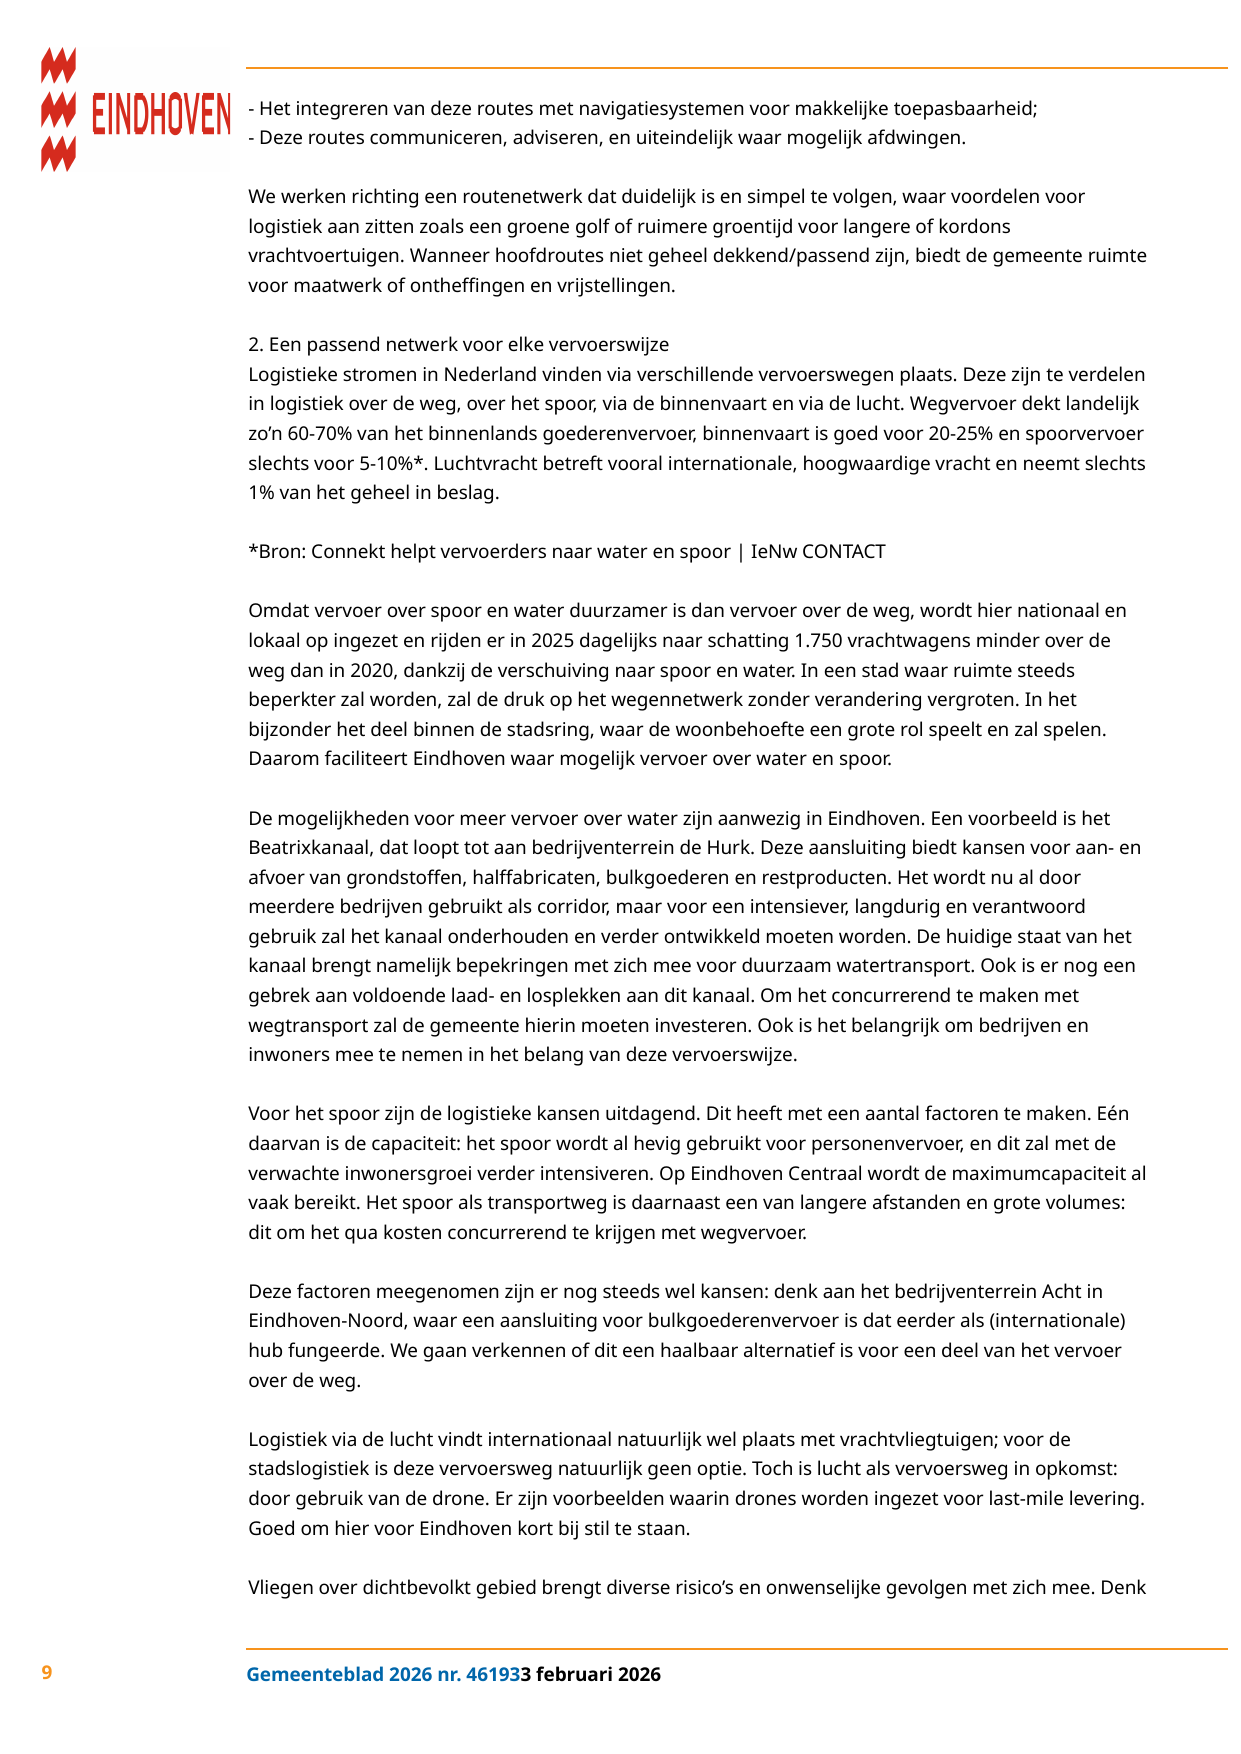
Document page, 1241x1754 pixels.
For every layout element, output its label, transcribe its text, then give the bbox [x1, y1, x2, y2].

text 2. Een passend netwerk voor elke vervoerswijze [248, 331, 1152, 357]
text De mogelijkheden voor meer vervoer over water zijn aanwezig in Eindhoven. Een voorbeeld is het Beatrixkanaal, dat loopt tot aan bedrijventerrein de Hurk. Deze aansluiting biedt kansen voor aan- en afvoer van grondstoffen, halffabricaten, bulkgoederen en restproducten. Het wordt nu al door meerdere bedrijven gebruikt als corridor, maar voor een intensiever, langdurig en verantwoord gebruik zal het kanaal onderhouden en verder ontwikkeld moeten worden. De huidige staat van het kanaal brengt namelijk bepekringen met zich mee voor duurzaam watertransport. Ook is er nog een gebrek aan voldoende laad- en losplekken aan dit kanaal. Om het concurrerend te maken met wegtransport zal de gemeente hierin moeten investeren. Ook is het belangrijk om bedrijven en inwoners mee te nemen in het belang van deze vervoerswijze. [248, 805, 1152, 1067]
text - Deze routes communiceren, adviseren, en uiteindelijk waar mogelijk afdwingen. [248, 124, 1152, 150]
text Vliegen over dichtbevolkt gebied brengt diverse risico’s en onwenselijke gevolgen met zich mee. Denk [248, 1574, 1152, 1600]
text *Bron: Connekt helpt vervoerders naar water en spoor | IeNw CONTACT [248, 538, 1152, 564]
text Logistieke stromen in Nederland vinden via verschillende vervoerswegen plaats. Deze zijn te verdelen in logistiek over de weg, over het spoor, via de binnenvaart en via de lucht. Wegvervoer dekt landelijk zo’n 60-70% van het binnenlands goederenvervoer, binnenvaart is goed voor 20-25% en spoorvervoer slechts voor 5-10%*. Luchtvracht betreft vooral internationale, hoogwaardige vracht en neemt slechts 1% van het geheel in beslag. [248, 361, 1152, 505]
picture [41, 47, 231, 172]
text Omdat vervoer over spoor en water duurzamer is dan vervoer over de weg, wordt hier nationaal en lokaal op ingezet en rijden er in 2025 dagelijks naar schatting 1.750 vrachtwagens minder over de weg dan in 2020, dankzij de verschuiving naar spoor en water. In een stad waar ruimte steeds beperkter zal worden, zal de druk op het wegennetwerk zonder verandering vergroten. In het bijzonder het deel binnen de stadsring, waar de woonbehoefte een grote rol speelt en zal spelen. Daarom faciliteert Eindhoven waar mogelijk vervoer over water en spoor. [248, 598, 1152, 771]
text Logistiek via de lucht vindt internationaal natuurlijk wel plaats met vrachtvliegtuigen; voor de stadslogistiek is deze vervoersweg natuurlijk geen optie. Toch is lucht als vervoersweg in opkomst: door gebruik van de drone. Er zijn voorbeelden waarin drones worden ingezet voor last-mile levering. Goed om hier voor Eindhoven kort bij stil te staan. [248, 1426, 1152, 1541]
text Deze factoren meegenomen zijn er nog steeds wel kansen: denk aan het bedrijventerrein Acht in Eindhoven-Noord, waar een aansluiting voor bulkgoederenvervoer is dat eerder als (internationale) hub fungeerde. We gaan verkennen of dit een haalbaar alternatief is voor een deel van het vervoer over de weg. [248, 1278, 1152, 1393]
text Voor het spoor zijn de logistieke kansen uitdagend. Dit heeft met een aantal factoren te maken. Eén daarvan is de capaciteit: het spoor wordt al hevig gebruikt voor personenvervoer, en dit zal met de verwachte inwonersgroei verder intensiveren. Op Eindhoven Centraal wordt de maximumcapaciteit al vaak bereikt. Het spoor als transportweg is daarnaast een van langere afstanden en grote volumes: dit om het qua kosten concurrerend te krijgen met wegvervoer. [248, 1101, 1152, 1245]
text - Het integreren van deze routes met navigatiesystemen voor makkelijke toepasbaarheid; [248, 95, 1152, 121]
text We werken richting een routenetwerk dat duidelijk is en simpel te volgen, waar voordelen voor logistiek aan zitten zoals een groene golf of ruimere groentijd voor langere of kordons vrachtvoertuigen. Wanneer hoofdroutes niet geheel dekkend/passend zijn, biedt de gemeente ruimte voor maatwerk of ontheffingen en vrijstellingen. [248, 183, 1152, 298]
